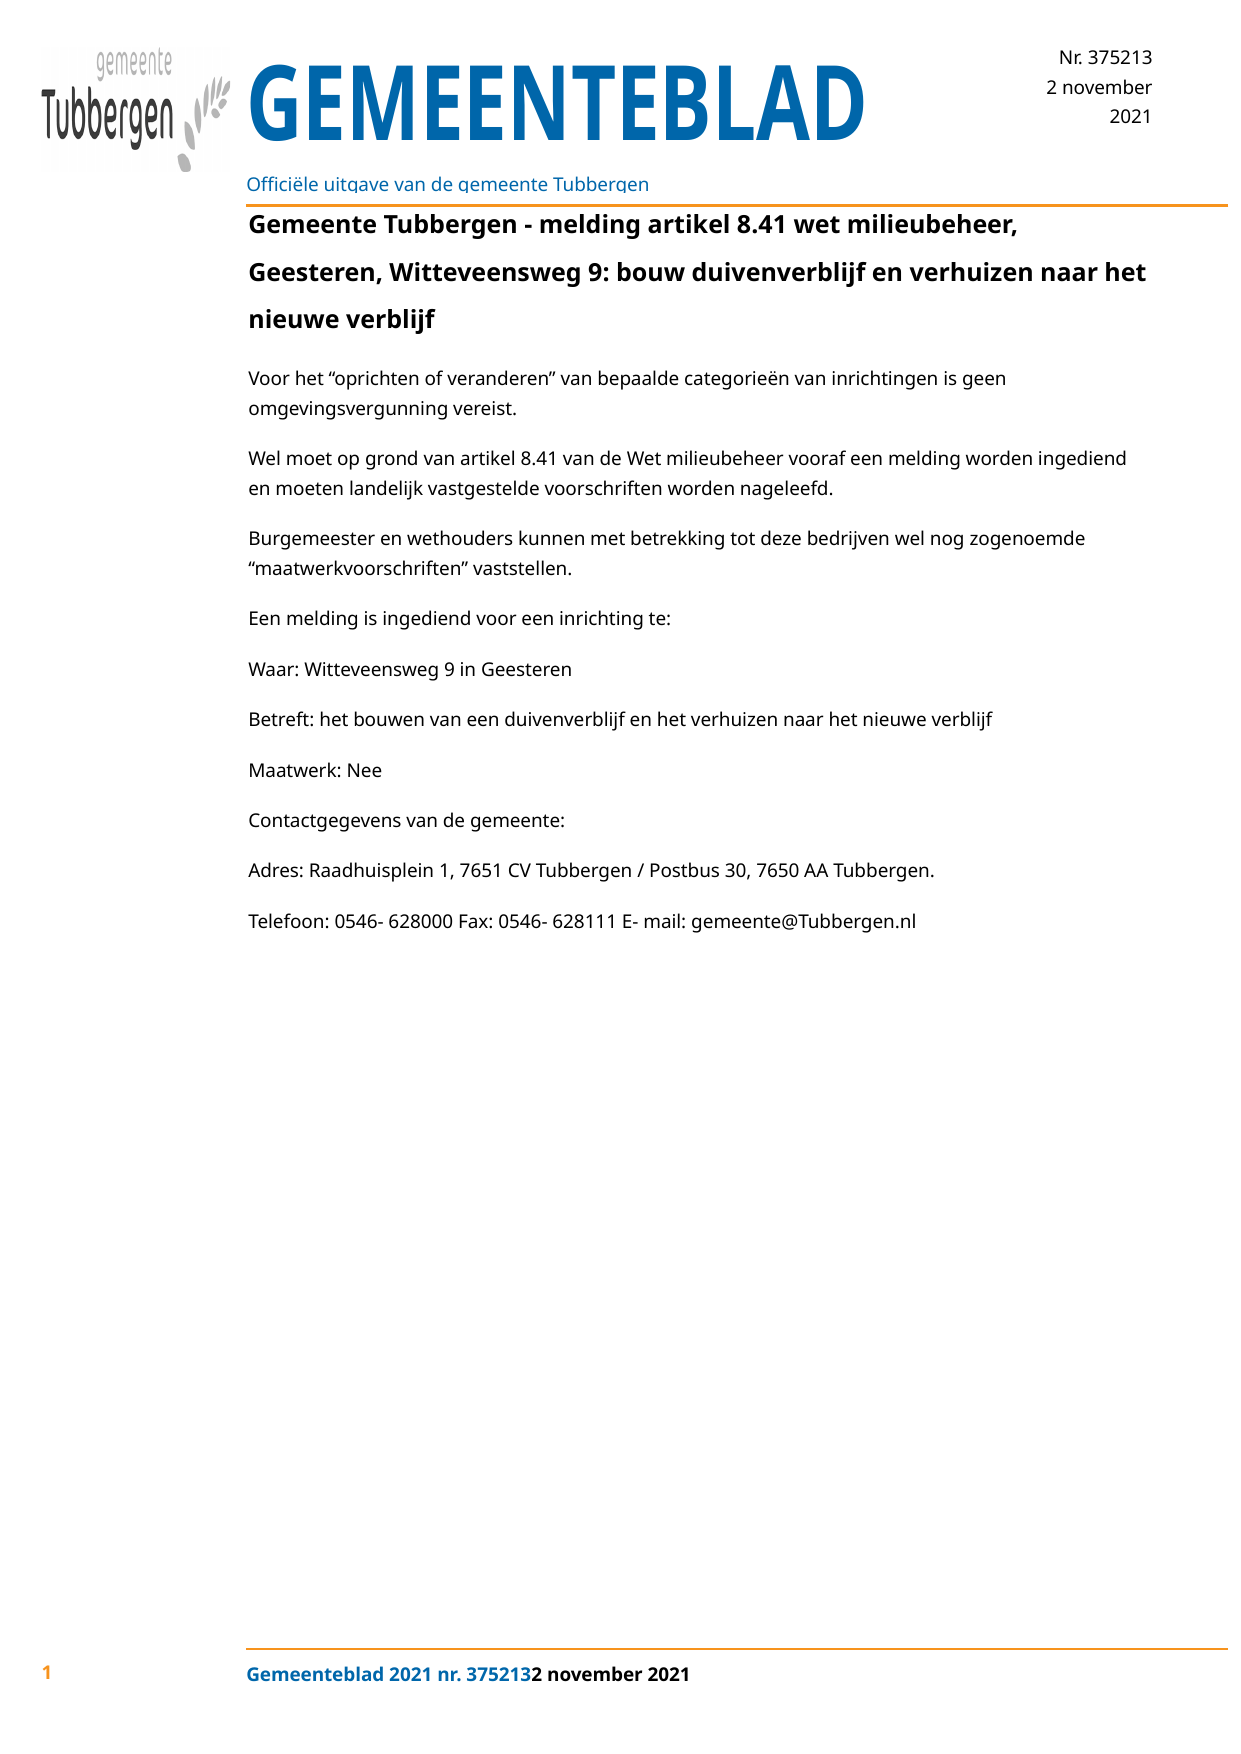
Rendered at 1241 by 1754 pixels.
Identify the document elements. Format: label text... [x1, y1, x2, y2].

text Maatwerk: Nee [248, 757, 1152, 782]
text Een melding is ingediend voor een inrichting te: [248, 606, 1152, 631]
text Burgemeester en wethouders kunnen met betrekking tot deze bedrijven wel nog zogenoemde “maatwerkvoorschriften” vaststellen. [248, 526, 1152, 581]
text Adres: Raadhuisplein 1, 7651 CV Tubbergen / Postbus 30, 7650 AA Tubbergen. [248, 858, 1152, 883]
text Voor het “oprichten of veranderen” van bepaalde categorieën van inrichtingen is geen omgevingsvergunning vereist. [248, 366, 1152, 421]
picture [41, 47, 231, 172]
text Contactgegevens van de gemeente: [248, 807, 1152, 833]
text Gemeente Tubbergen - melding artikel 8.41 wet milieubeheer, Geesteren, Witteveensweg 9: bouw duivenverblijf en verhuizen naar het nieuwe verblijf [248, 207, 1152, 336]
text Wel moet op grond van artikel 8.41 van de Wet milieubeheer vooraf een melding worden ingediend en moeten landelijk vastgestelde voorschriften worden nageleefd. [248, 446, 1152, 501]
text Waar: Witteveensweg 9 in Geesteren [248, 656, 1152, 682]
text Telefoon: 0546- 628000 Fax: 0546- 628111 E- mail: gemeente@Tubbergen.nl [248, 908, 1152, 934]
text Betreft: het bouwen van een duivenverblijf en het verhuizen naar het nieuwe verblijf [248, 706, 1152, 732]
